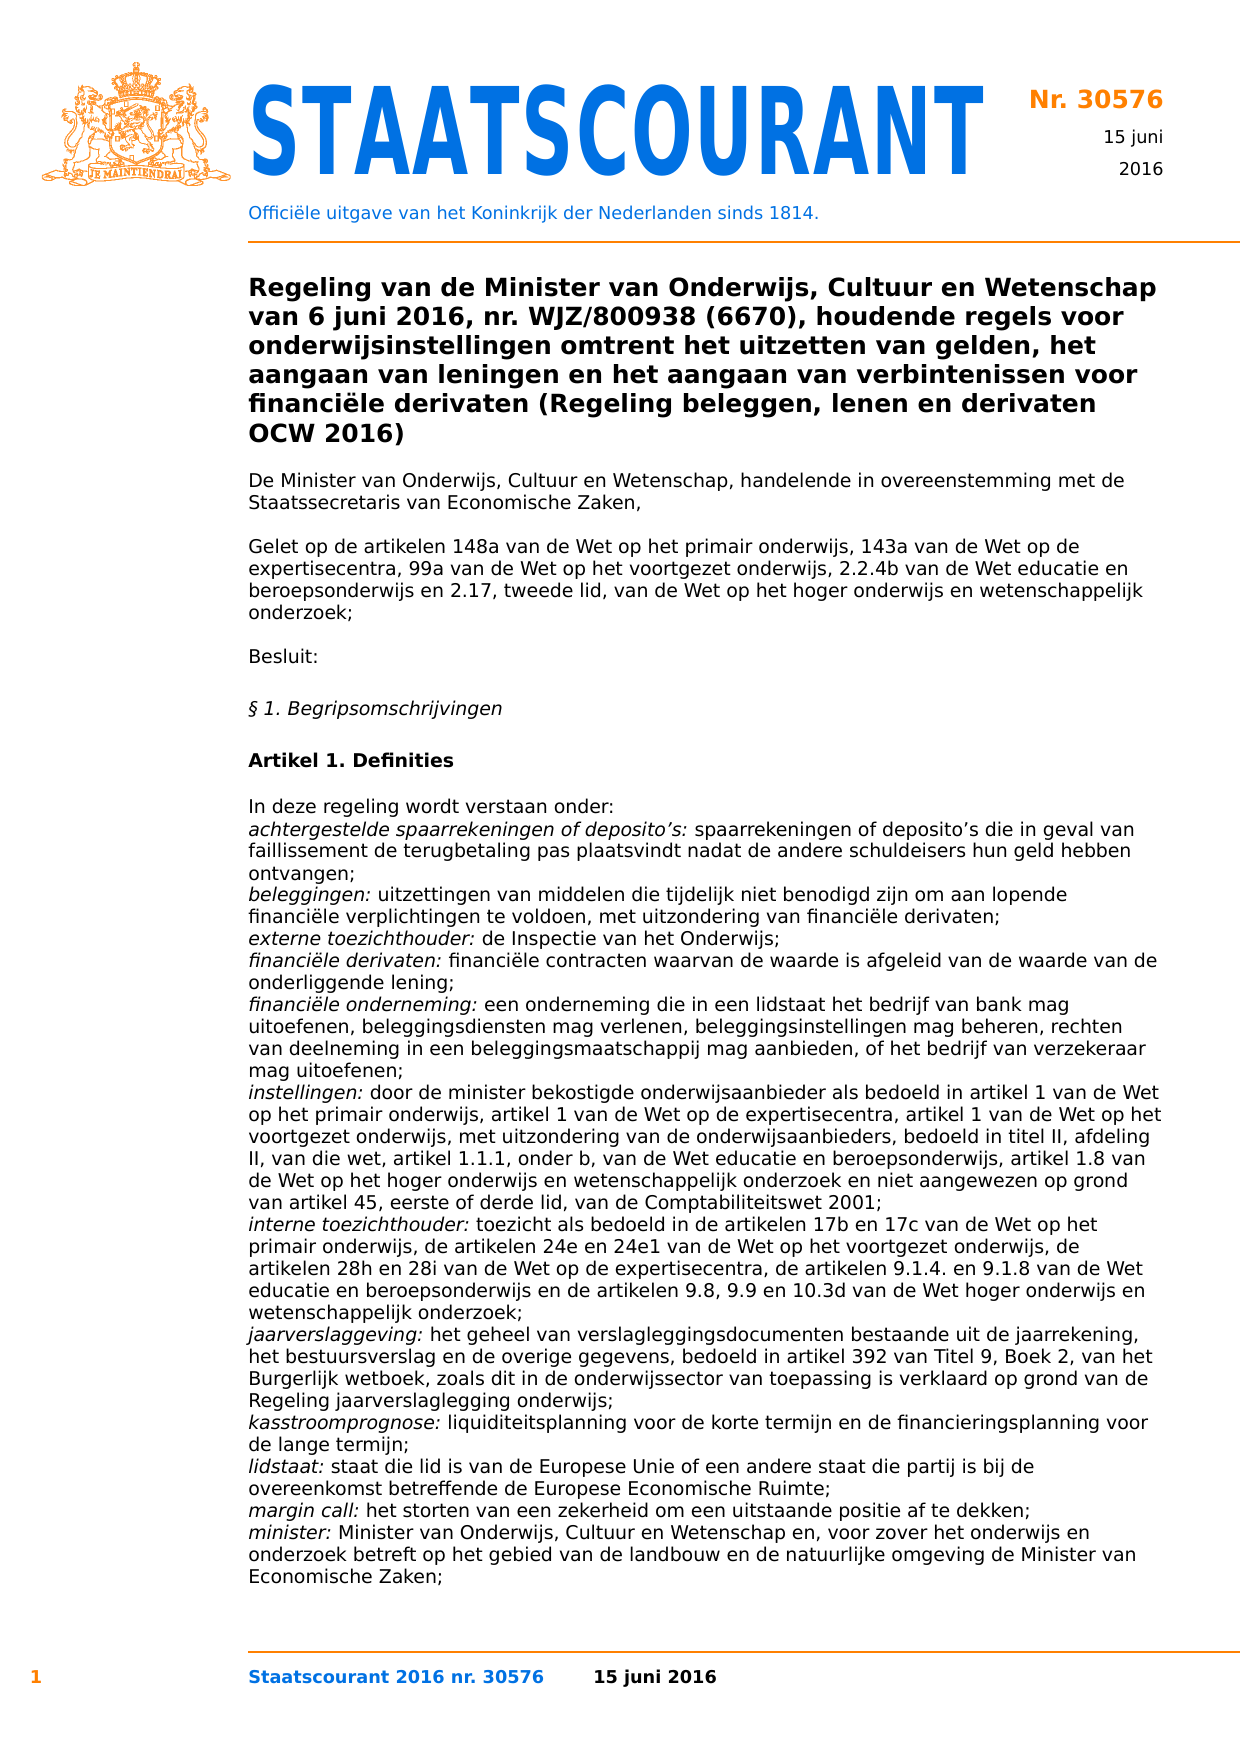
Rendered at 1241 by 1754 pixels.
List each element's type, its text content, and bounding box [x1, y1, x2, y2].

picture [41, 62, 231, 186]
text lidstaat: staat die lid is van de Europese Unie of een andere staat die partij is bij de overeenkomst betreffende de Europese Economische Ruimte; [248, 1456, 1163, 1500]
table_header STAATSCOURANT [248, 62, 998, 203]
table_header [25, 62, 248, 241]
text De Minister van Onderwijs, Cultuur en Wetenschap, handelende in overeenstemming met de Staatssecretaris van Economische Zaken, [248, 470, 1163, 514]
text minister: Minister van Onderwijs, Cultuur en Wetenschap en, voor zover het onderwijs en onderzoek betreft op het gebied van de landbouw en de natuurlijke omgeving de Minister van Economische Zaken; [248, 1522, 1163, 1588]
text instellingen: door de minister bekostigde onderwijsaanbieder als bedoeld in artikel 1 van de Wet op het primair onderwijs, artikel 1 van de Wet op de expertisecentra, artikel 1 van de Wet op het voortgezet onderwijs, met uitzondering van de onderwijsaanbieders, bedoeld in titel II, afdeling II, van die wet, artikel 1.1.1, onder b, van de Wet educatie en beroepsonderwijs, artikel 1.8 van de Wet op het hoger onderwijs en wetenschappelijk onderzoek en niet aangewezen op grond van artikel 45, eerste of derde lid, van de Comptabiliteitswet 2001; [248, 1082, 1163, 1214]
table_cell 15 juni [998, 121, 1240, 153]
text Besluit: [248, 646, 1163, 667]
subtitle Regeling van de Minister van Onderwijs, Cultuur en Wetenschap van 6 juni 2016, nr. WJZ/800938 (6670), houdende regels voor onderwijsinstellingen omtrent het uitzetten van gelden, het aangaan van leningen en het aangaan van verbintenissen voor financiële derivaten (Regeling beleggen, lenen en derivaten OCW 2016) [248, 273, 1163, 448]
text margin call: het storten van een zekerheid om een uitstaande positie af te dekken; [248, 1500, 1163, 1522]
text financiële derivaten: financiële contracten waarvan de waarde is afgeleid van de waarde van de onderliggende lening; [248, 950, 1163, 994]
text jaarverslaggeving: het geheel van verslagleggingsdocumenten bestaande uit de jaarrekening, het bestuursverslag en de overige gegevens, bedoeld in artikel 392 van Titel 9, Boek 2, van het Burgerlijk wetboek, zoals dit in de onderwijssector van toepassing is verklaard op grond van de Regeling jaarverslaglegging onderwijs; [248, 1324, 1163, 1412]
text achtergestelde spaarrekeningen of deposito’s: spaarrekeningen of deposito’s die in geval van faillissement de terugbetaling pas plaatsvindt nadat de andere schuldeisers hun geld hebben ontvangen; [248, 818, 1163, 884]
subtitle Artikel 1. Definities [248, 749, 1163, 771]
subtitle § 1. Begripsomschrijvingen [248, 697, 1163, 719]
text interne toezichthouder: toezicht als bedoeld in de artikelen 17b en 17c van de Wet op het primair onderwijs, de artikelen 24e en 24e1 van de Wet op het voortgezet onderwijs, de artikelen 28h en 28i van de Wet op de expertisecentra, de artikelen 9.1.4. en 9.1.8 van de Wet educatie en beroepsonderwijs en de artikelen 9.8, 9.9 en 10.3d van de Wet hoger onderwijs en wetenschappelijk onderzoek; [248, 1214, 1163, 1324]
table_header Nr. 30576 [998, 62, 1240, 121]
text externe toezichthouder: de Inspectie van het Onderwijs; [248, 928, 1163, 950]
text kasstroomprognose: liquiditeitsplanning voor de korte termijn en de financieringsplanning voor de lange termijn; [248, 1412, 1163, 1456]
table_cell Officiële uitgave van het Koninkrijk der Nederlanden sinds 1814. [248, 203, 1240, 241]
text financiële onderneming: een onderneming die in een lidstaat het bedrijf van bank mag uitoefenen, beleggingsdiensten mag verlenen, beleggingsinstellingen mag beheren, rechten van deelneming in een beleggingsmaatschappij mag aanbieden, of het bedrijf van verzekeraar mag uitoefenen; [248, 994, 1163, 1082]
table_cell 2016 [998, 153, 1240, 203]
text beleggingen: uitzettingen van middelen die tijdelijk niet benodigd zijn om aan lopende financiële verplichtingen te voldoen, met uitzondering van financiële derivaten; [248, 884, 1163, 928]
text Gelet op de artikelen 148a van de Wet op het primair onderwijs, 143a van de Wet op de expertisecentra, 99a van de Wet op het voortgezet onderwijs, 2.2.4b van de Wet educatie en beroepsonderwijs en 2.17, tweede lid, van de Wet op het hoger onderwijs en wetenschappelijk onderzoek; [248, 536, 1163, 624]
text In deze regeling wordt verstaan onder: [248, 796, 1163, 818]
